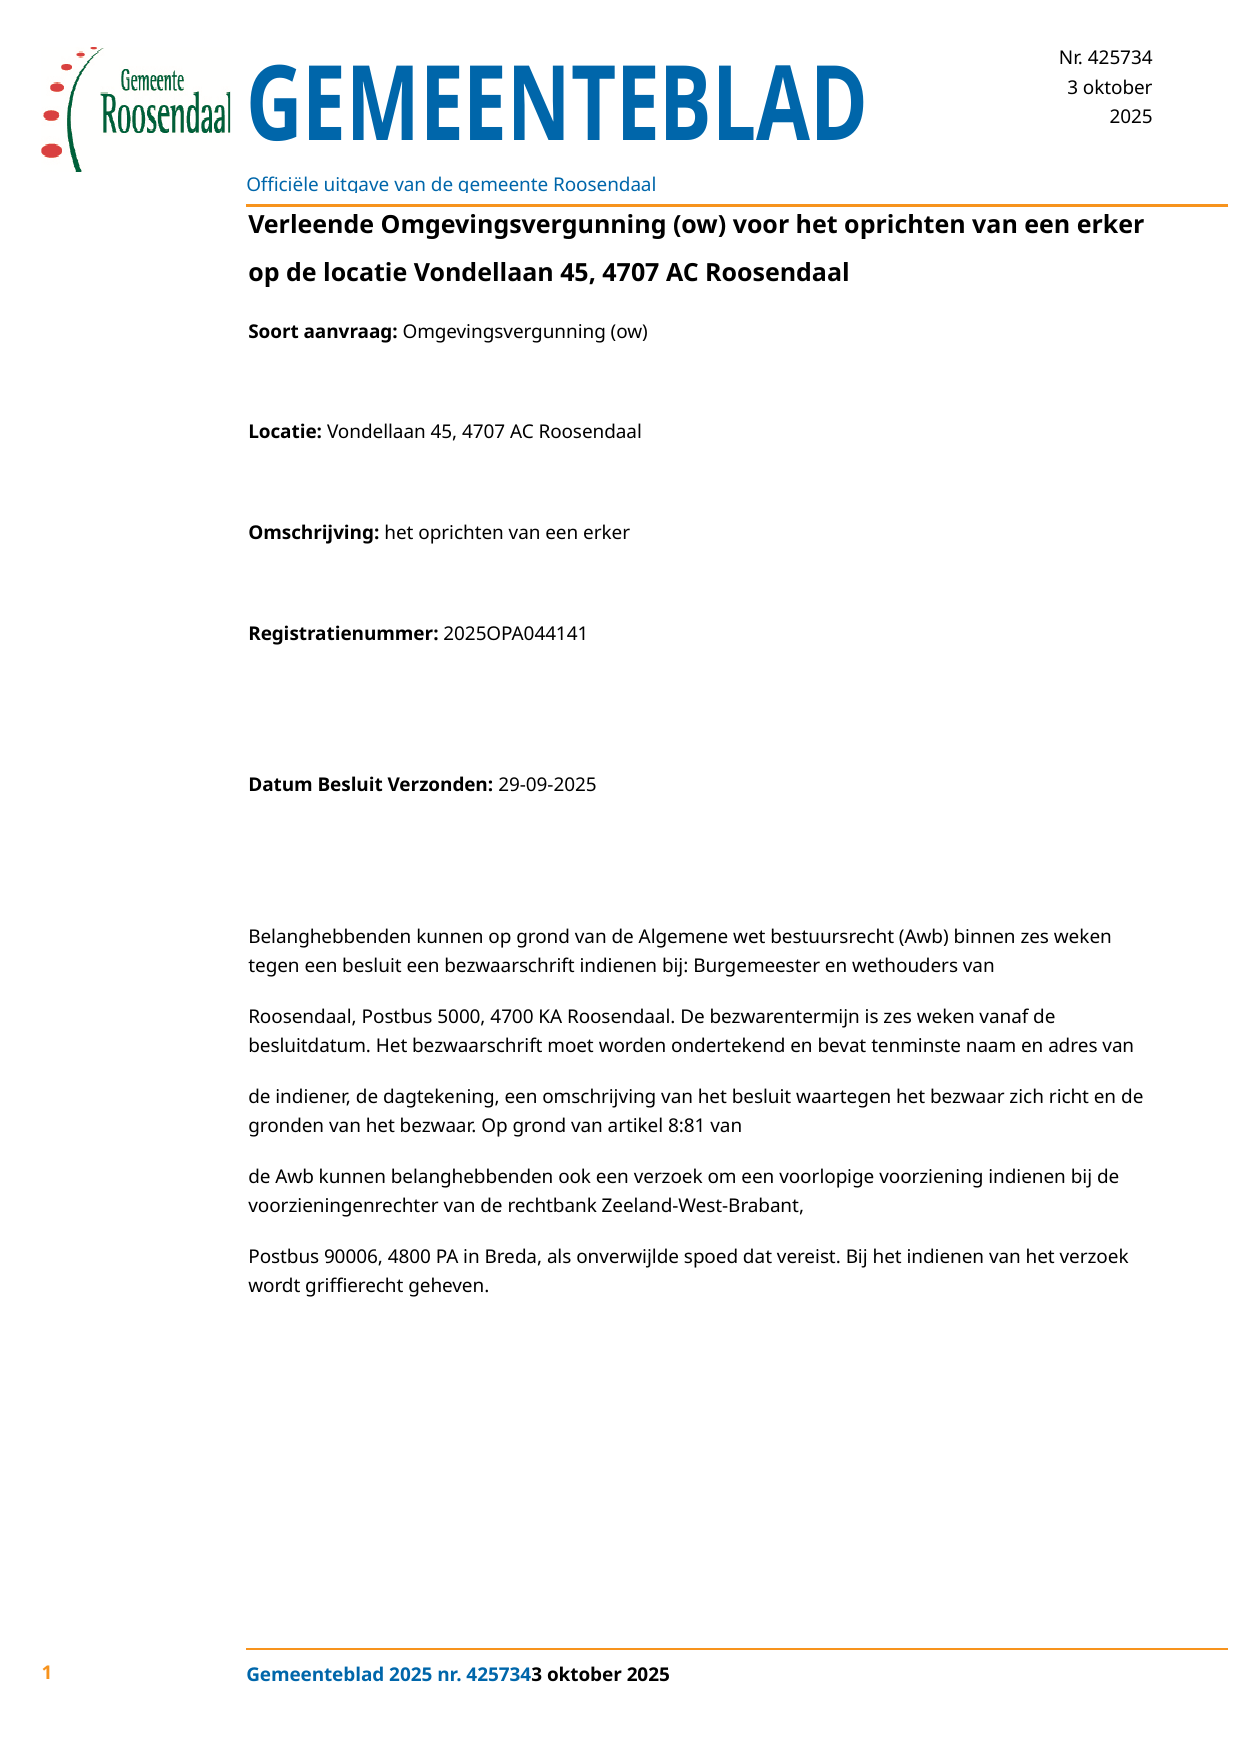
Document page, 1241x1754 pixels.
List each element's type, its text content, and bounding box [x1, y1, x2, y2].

text de Awb kunnen belanghebbenden ook een verzoek om een voorlopige voorziening indienen bij de voorzieningenrechter van de rechtbank Zeeland-West-Brabant, [248, 1163, 1152, 1218]
text Registratienummer: 2025OPA044141 [248, 620, 1152, 646]
text Omschrijving: het oprichten van een erker [248, 519, 1152, 545]
text Roosendaal, Postbus 5000, 4700 KA Roosendaal. De bezwarentermijn is zes weken vanaf de besluitdatum. Het bezwaarschrift moet worden ondertekend en bevat tenminste naam en adres van [248, 1003, 1152, 1058]
picture [41, 47, 231, 172]
text Verleende Omgevingsvergunning (ow) voor het oprichten van een erker op de locatie Vondellaan 45, 4707 AC Roosendaal [248, 207, 1152, 288]
text Soort aanvraag: Omgevingsvergunning (ow) [248, 318, 1152, 344]
text de indiener, de dagtekening, een omschrijving van het besluit waartegen het bezwaar zich richt en de gronden van het bezwaar. Op grond van artikel 8:81 van [248, 1083, 1152, 1138]
text Locatie: Vondellaan 45, 4707 AC Roosendaal [248, 419, 1152, 444]
text Postbus 90006, 4800 PA in Breda, als onverwijlde spoed dat vereist. Bij het indienen van het verzoek wordt griffierecht geheven. [248, 1243, 1152, 1298]
text Belanghebbenden kunnen op grond van de Algemene wet bestuursrecht (Awb) binnen zes weken tegen een besluit een bezwaarschrift indienen bij: Burgemeester en wethouders van [248, 923, 1152, 978]
text Datum Besluit Verzonden: 29-09-2025 [248, 772, 1152, 797]
